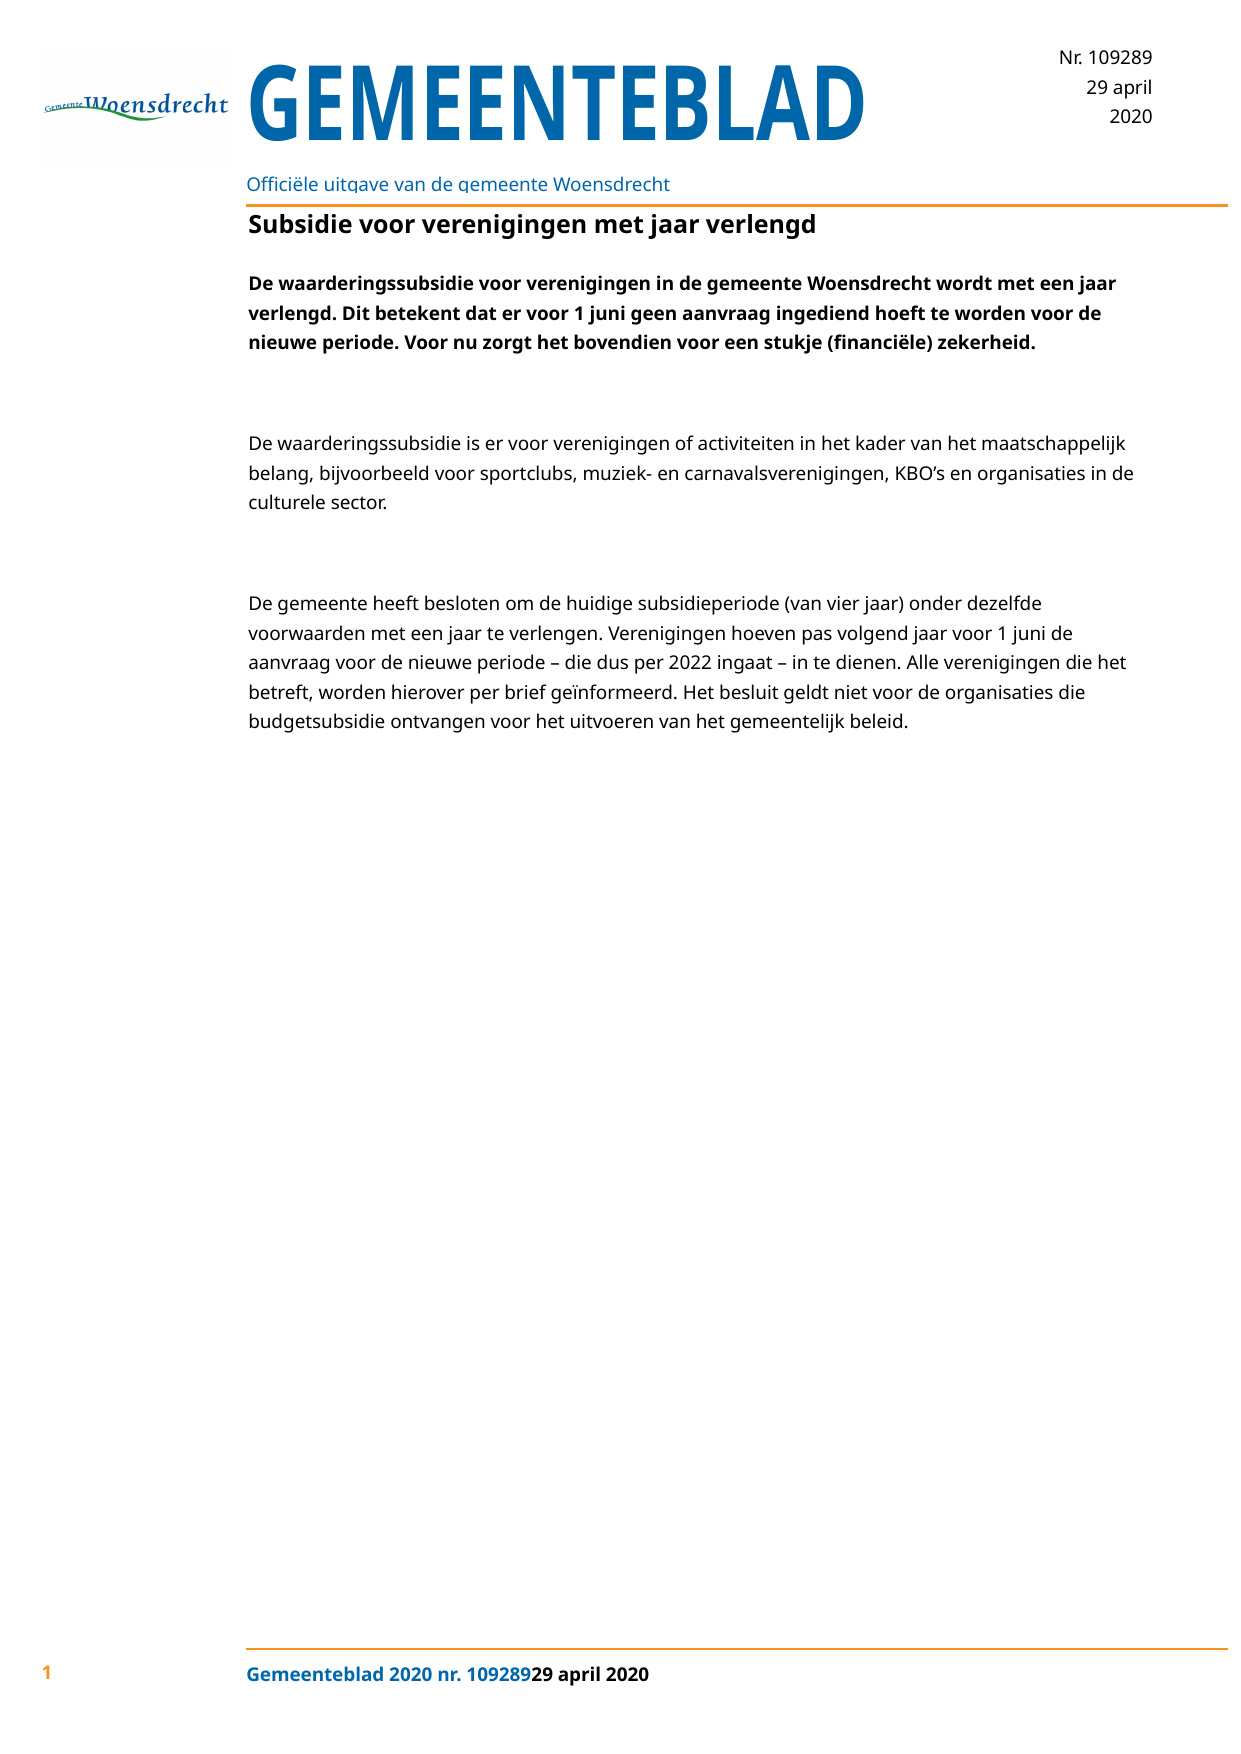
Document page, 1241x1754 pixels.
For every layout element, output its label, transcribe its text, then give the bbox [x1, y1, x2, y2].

text De waarderingssubsidie voor verenigingen in de gemeente Woensdrecht wordt met een jaar verlengd. Dit betekent dat er voor 1 juni geen aanvraag ingediend hoeft te worden voor de nieuwe periode. Voor nu zorgt het bovendien voor een stukje (financiële) zekerheid. [248, 270, 1152, 355]
text Subsidie voor verenigingen met jaar verlengd [248, 207, 1152, 241]
picture [41, 47, 231, 172]
text De gemeente heeft besloten om de huidige subsidieperiode (van vier jaar) onder dezelfde voorwaarden met een jaar te verlengen. Verenigingen hoeven pas volgend jaar voor 1 juni de aanvraag voor de nieuwe periode – die dus per 2022 ingaat – in te dienen. Alle verenigingen die het betreft, worden hierover per brief geïnformeerd. Het besluit geldt niet voor de organisaties die budgetsubsidie ontvangen voor het uitvoeren van het gemeentelijk beleid. [248, 590, 1152, 734]
text De waarderingssubsidie is er voor verenigingen of activiteiten in het kader van het maatschappelijk belang, bijvoorbeeld voor sportclubs, muziek- en carnavalsverenigingen, KBO’s en organisaties in de culturele sector. [248, 430, 1152, 515]
